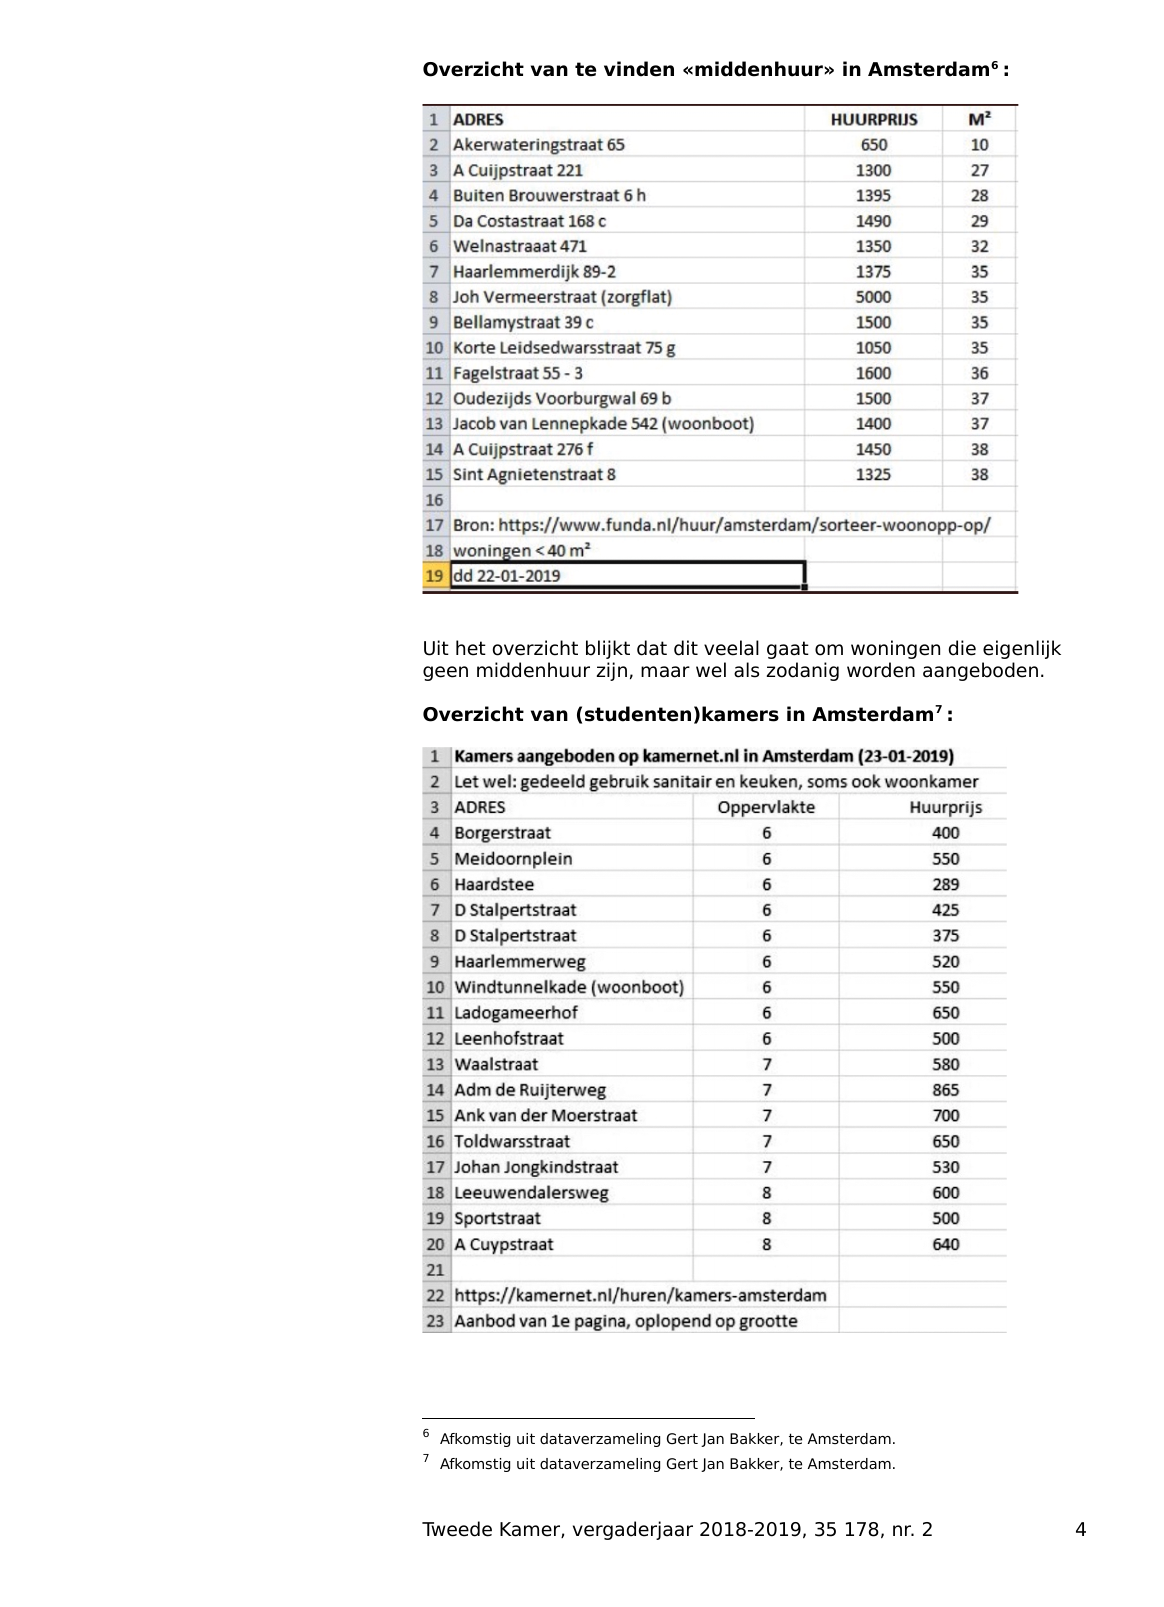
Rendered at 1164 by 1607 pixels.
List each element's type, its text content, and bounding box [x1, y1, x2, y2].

subtitle Overzicht van te vinden «middenhuur» in Amsterdam: [422, 59, 1087, 81]
picture [422, 747, 1007, 1333]
text Afkomstig uit dataverzameling Gert Jan Bakker, te Amsterdam. [422, 1427, 1087, 1449]
picture [422, 103, 1019, 594]
subtitle Overzicht van (studenten)kamers in Amsterdam: [422, 704, 1087, 726]
text Uit het overzicht blijkt dat dit veelal gaat om woningen die eigenlijk geen middenhuur zijn, maar wel als zodanig worden aangeboden. [422, 638, 1087, 682]
text Afkomstig uit dataverzameling Gert Jan Bakker, te Amsterdam. [422, 1452, 1087, 1474]
